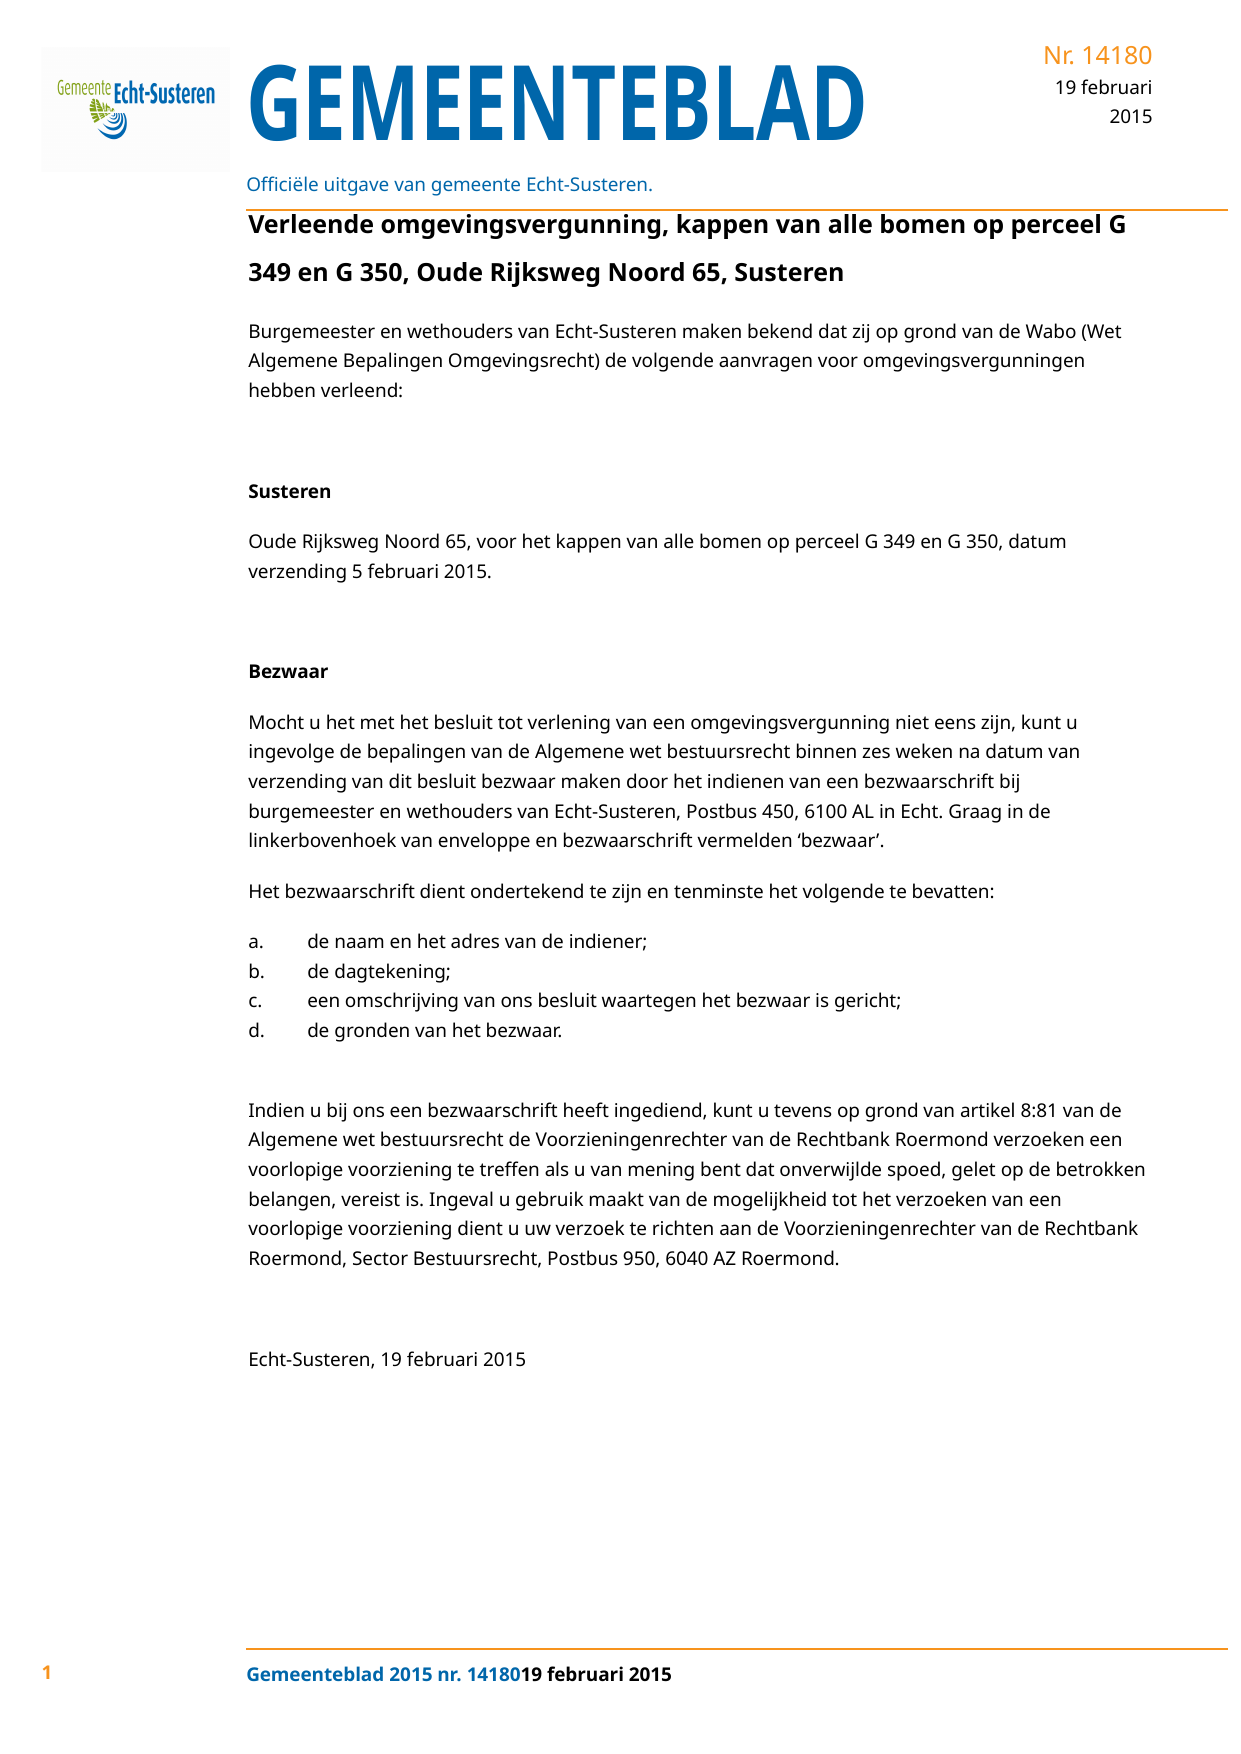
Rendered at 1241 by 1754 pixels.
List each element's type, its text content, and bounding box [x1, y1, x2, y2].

list de dagtekening; [248, 958, 1152, 984]
text Echt-Susteren, 19 februari 2015 [248, 1346, 1152, 1372]
list een omschrijving van ons besluit waartegen het bezwaar is gericht; [248, 987, 1152, 1013]
text Bezwaar [248, 659, 1152, 684]
text Oude Rijksweg Noord 65, voor het kappen van alle bomen op perceel G 349 en G 350, datum verzending 5 februari 2015. [248, 528, 1152, 584]
text Susteren [248, 478, 1152, 504]
text Verleende omgevingsvergunning, kappen van alle bomen op perceel G 349 en G 350, Oude Rijksweg Noord 65, Susteren [248, 211, 1152, 288]
picture [41, 47, 231, 172]
list de naam en het adres van de indiener; [248, 928, 1152, 954]
text Het bezwaarschrift dient ondertekend te zijn en tenminste het volgende te bevatten: [248, 878, 1152, 904]
text Mocht u het met het besluit tot verlening van een omgevingsvergunning niet eens zijn, kunt u ingevolge de bepalingen van de Algemene wet bestuursrecht binnen zes weken na datum van verzending van dit besluit bezwaar maken door het indienen van een bezwaarschrift bij burgemeester en wethouders van Echt-Susteren, Postbus 450, 6100 AL in Echt. Graag in de linkerbovenhoek van enveloppe en bezwaarschrift vermelden ‘bezwaar’. [248, 709, 1152, 853]
list de gronden van het bezwaar. [248, 1017, 1152, 1043]
text Indien u bij ons een bezwaarschrift heeft ingediend, kunt u tevens op grond van artikel 8:81 van de Algemene wet bestuursrecht de Voorzieningenrechter van de Rechtbank Roermond verzoeken een voorlopige voorziening te treffen als u van mening bent dat onverwijlde spoed, gelet op de betrokken belangen, vereist is. Ingeval u gebruik maakt van de mogelijkheid tot het verzoeken van een voorlopige voorziening dient u uw verzoek te richten aan de Voorzieningenrechter van de Rechtbank Roermond, Sector Bestuursrecht, Postbus 950, 6040 AZ Roermond. [248, 1097, 1152, 1271]
text Burgemeester en wethouders van Echt-Susteren maken bekend dat zij op grond van de Wabo (Wet Algemene Bepalingen Omgevingsrecht) de volgende aanvragen voor omgevingsvergunningen hebben verleend: [248, 318, 1152, 403]
